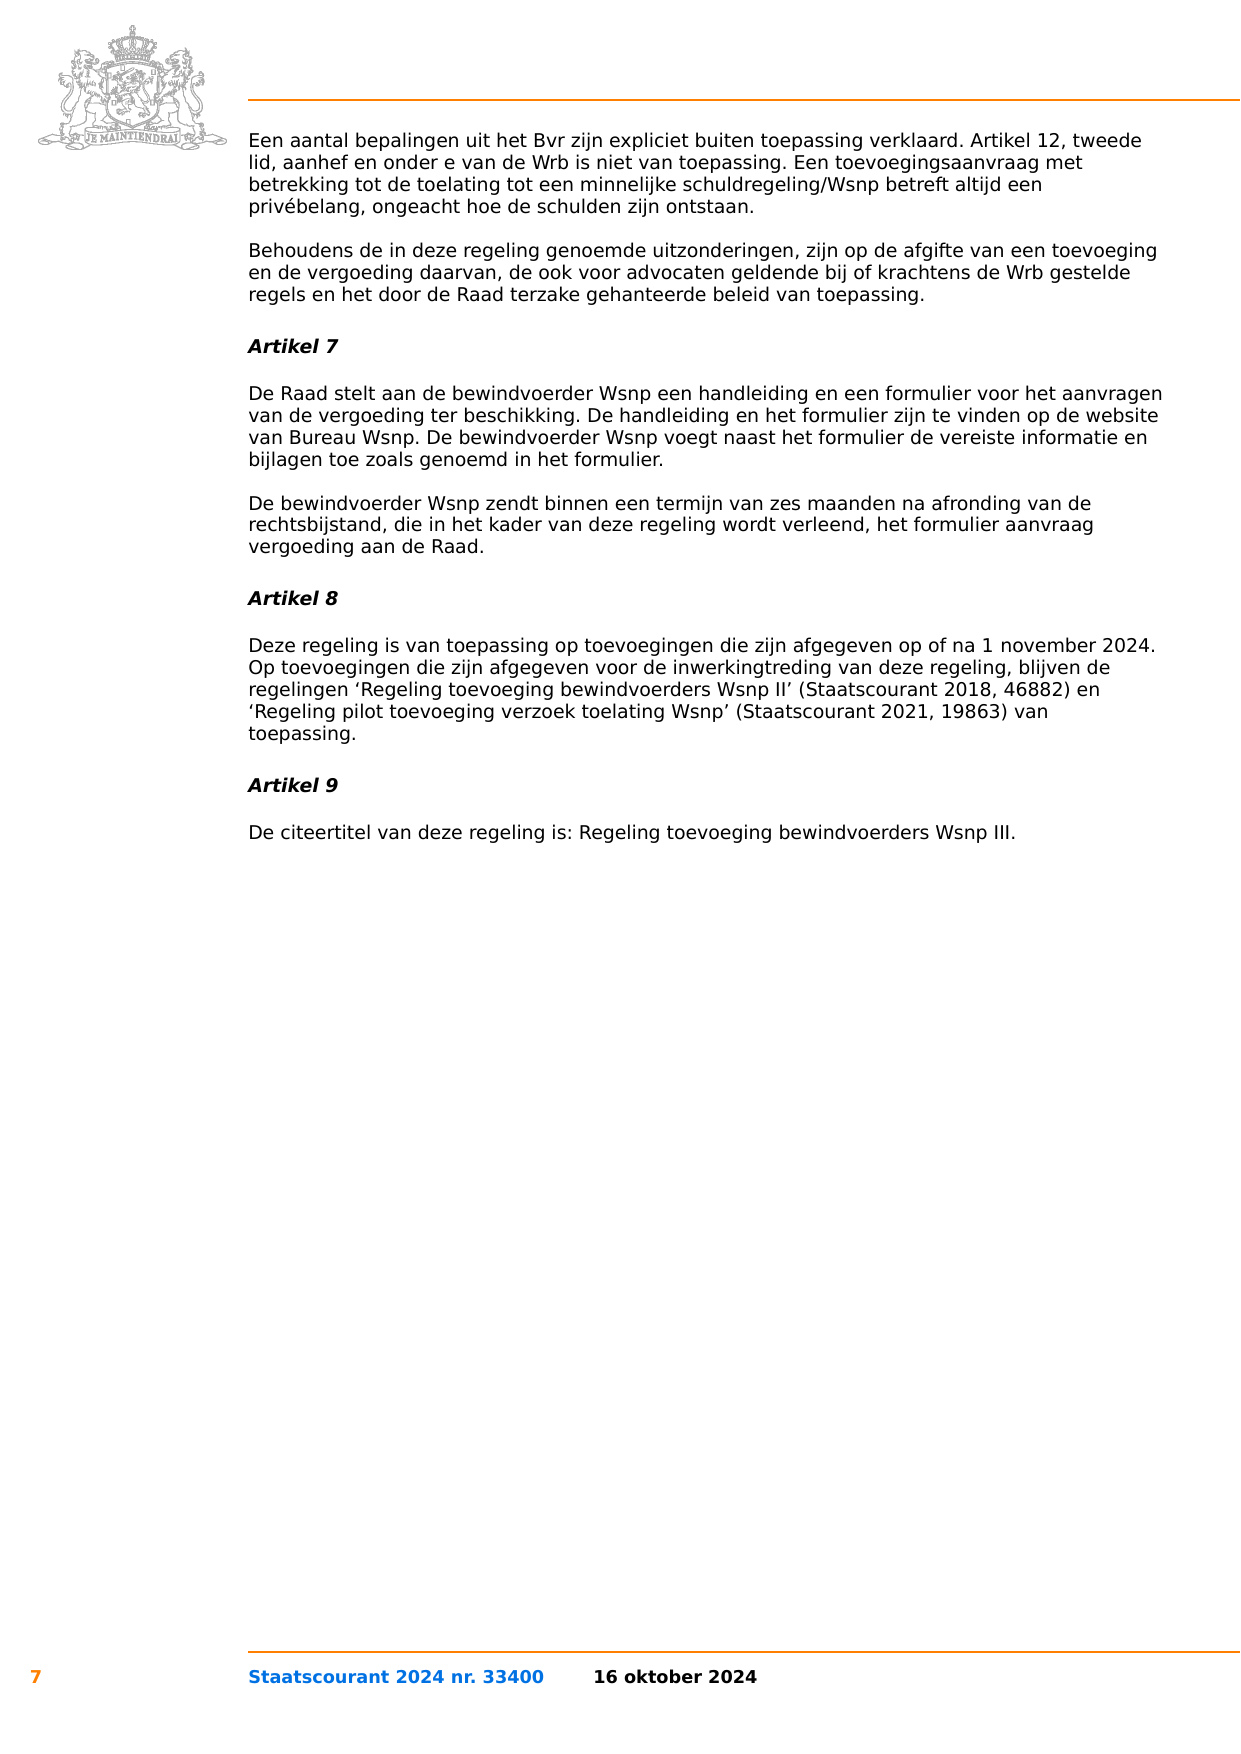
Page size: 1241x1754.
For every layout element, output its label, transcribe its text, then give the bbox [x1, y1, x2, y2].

text De Raad stelt aan de bewindvoerder Wsnp een handleiding en een formulier voor het aanvragen van de vergoeding ter beschikking. De handleiding en het formulier zijn te vinden op de website van Bureau Wsnp. De bewindvoerder Wsnp voegt naast het formulier de vereiste informatie en bijlagen toe zoals genoemd in het formulier. [248, 383, 1163, 471]
subtitle Artikel 9 [248, 775, 1163, 797]
text Deze regeling is van toepassing op toevoegingen die zijn afgegeven op of na 1 november 2024. Op toevoegingen die zijn afgegeven voor de inwerkingtreding van deze regeling, blijven de regelingen ‘Regeling toevoeging bewindvoerders Wsnp II’ (Staatscourant 2018, 46882) en ‘Regeling pilot toevoeging verzoek toelating Wsnp’ (Staatscourant 2021, 19863) van toepassing. [248, 635, 1163, 745]
picture [38, 25, 227, 150]
text Behoudens de in deze regeling genoemde uitzonderingen, zijn op de afgifte van een toevoeging en de vergoeding daarvan, de ook voor advocaten geldende bij of krachtens de Wrb gestelde regels en het door de Raad terzake gehanteerde beleid van toepassing. [248, 240, 1163, 306]
text Een aantal bepalingen uit het Bvr zijn expliciet buiten toepassing verklaard. Artikel 12, tweede lid, aanhef en onder e van de Wrb is niet van toepassing. Een toevoegingsaanvraag met betrekking tot de toelating tot een minnelijke schuldregeling/Wsnp betreft altijd een privébelang, ongeacht hoe de schulden zijn ontstaan. [248, 130, 1163, 218]
subtitle Artikel 7 [248, 336, 1163, 358]
subtitle Artikel 8 [248, 588, 1163, 610]
text De bewindvoerder Wsnp zendt binnen een termijn van zes maanden na afronding van de rechtsbijstand, die in het kader van deze regeling wordt verleend, het formulier aanvraag vergoeding aan de Raad. [248, 492, 1163, 558]
text De citeertitel van deze regeling is: Regeling toevoeging bewindvoerders Wsnp III. [248, 822, 1163, 844]
